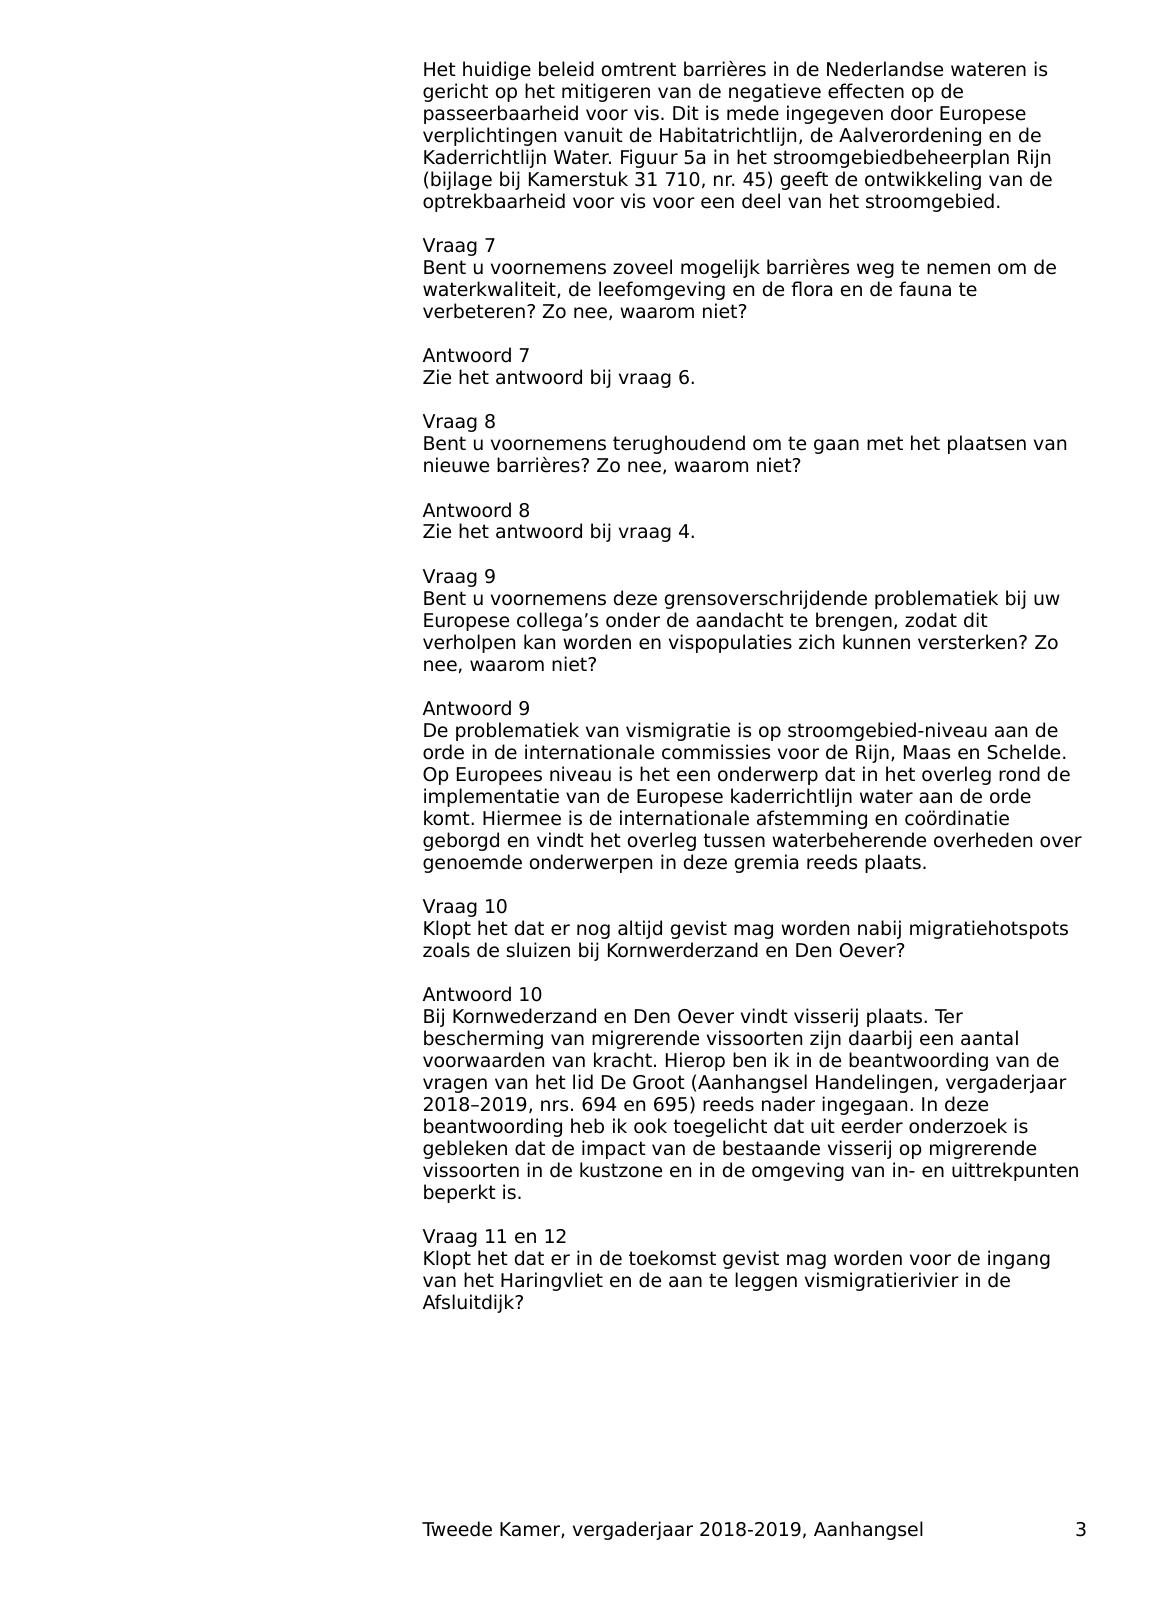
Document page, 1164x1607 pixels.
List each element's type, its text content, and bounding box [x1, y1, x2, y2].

text Vraag 8 [422, 411, 1087, 433]
text Bent u voornemens zoveel mogelijk barrières weg te nemen om de waterkwaliteit, de leefomgeving en de flora en de fauna te verbeteren? Zo nee, waarom niet? [422, 257, 1087, 323]
text Klopt het dat er nog altijd gevist mag worden nabij migratiehotspots zoals de sluizen bij Kornwerderzand en Den Oever? [422, 918, 1087, 962]
text Antwoord 7 [422, 345, 1087, 367]
text Bent u voornemens terughoudend om te gaan met het plaatsen van nieuwe barrières? Zo nee, waarom niet? [422, 433, 1087, 477]
text Zie het antwoord bij vraag 4. [422, 521, 1087, 543]
text Bij Kornwederzand en Den Oever vindt visserij plaats. Ter bescherming van migrerende vissoorten zijn daarbij een aantal voorwaarden van kracht. Hierop ben ik in de beantwoording van de vragen van het lid De Groot (Aanhangsel Handelingen, vergaderjaar 2018–2019, nrs. 694 en 695) reeds nader ingegaan. In deze beantwoording heb ik ook toegelicht dat uit eerder onderzoek is gebleken dat de impact van de bestaande visserij op migrerende vissoorten in de kustzone en in de omgeving van in- en uittrekpunten beperkt is. [422, 1006, 1087, 1204]
text Zie het antwoord bij vraag 6. [422, 367, 1087, 389]
text Vraag 11 en 12 [422, 1226, 1087, 1248]
text De problematiek van vismigratie is op stroomgebied-niveau aan de orde in de internationale commissies voor de Rijn, Maas en Schelde. Op Europees niveau is het een onderwerp dat in het overleg rond de implementatie van de Europese kaderrichtlijn water aan de orde komt. Hiermee is de internationale afstemming en coördinatie geborgd en vindt het overleg tussen waterbeherende overheden over genoemde onderwerpen in deze gremia reeds plaats. [422, 720, 1087, 873]
text Antwoord 8 [422, 499, 1087, 521]
text Antwoord 9 [422, 698, 1087, 720]
text Vraag 9 [422, 566, 1087, 588]
text Vraag 10 [422, 896, 1087, 918]
text Bent u voornemens deze grensoverschrijdende problematiek bij uw Europese collega’s onder de aandacht te brengen, zodat dit verholpen kan worden en vispopulaties zich kunnen versterken? Zo nee, waarom niet? [422, 588, 1087, 676]
text Klopt het dat er in de toekomst gevist mag worden voor de ingang van het Haringvliet en de aan te leggen vismigratierivier in de Afsluitdijk? [422, 1248, 1087, 1314]
text Vraag 7 [422, 235, 1087, 257]
text Antwoord 10 [422, 984, 1087, 1006]
text Het huidige beleid omtrent barrières in de Nederlandse wateren is gericht op het mitigeren van de negatieve effecten op de passeerbaarheid voor vis. Dit is mede ingegeven door Europese verplichtingen vanuit de Habitatrichtlijn, de Aalverordening en de Kaderrichtlijn Water. Figuur 5a in het stroomgebiedbeheerplan Rijn (bijlage bij Kamerstuk 31 710, nr. 45) geeft de ontwikkeling van de optrekbaarheid voor vis voor een deel van het stroomgebied. [422, 59, 1087, 213]
